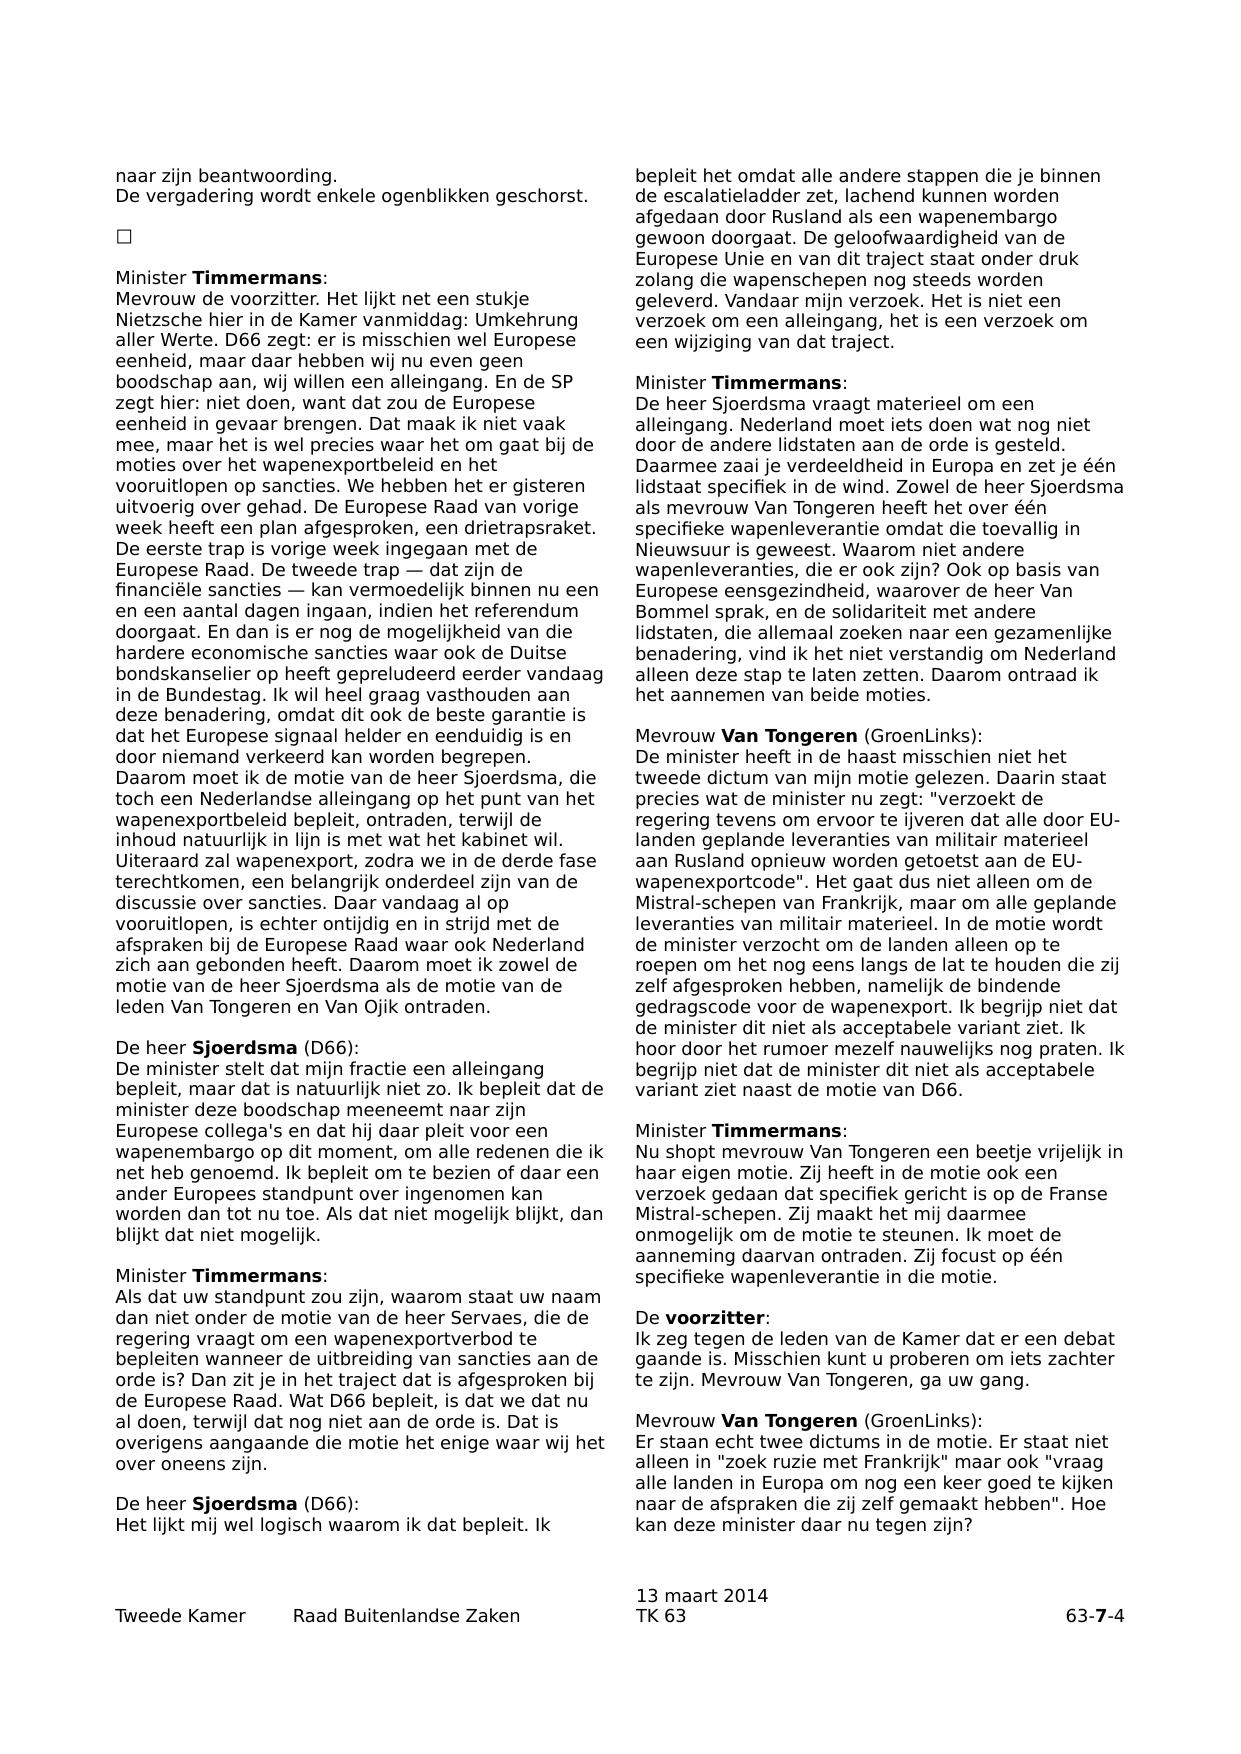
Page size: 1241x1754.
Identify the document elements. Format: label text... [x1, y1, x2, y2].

text De heer Sjoerdsma (D66): [115, 1494, 605, 1515]
text Minister Timmermans: [635, 1121, 1125, 1142]
text Ik zeg tegen de leden van de Kamer dat er een debat gaande is. Misschien kunt u proberen om iets zachter te zijn. Mevrouw Van Tongeren, ga uw gang. [635, 1328, 1125, 1391]
text De heer Sjoerdsma vraagt materieel om een alleingang. Nederland moet iets doen wat nog niet door de andere lidstaten aan de orde is gesteld. Daarmee zaai je verdeeldheid in Europa en zet je één lidstaat specifiek in de wind. Zowel de heer Sjoerdsma als mevrouw Van Tongeren heeft het over één specifieke wapenleverantie omdat die toevallig in Nieuwsuur is geweest. Waarom niet andere wapenleveranties, die er ook zijn? Ook op basis van Europese eensgezindheid, waarover de heer Van Bommel sprak, en de solidariteit met andere lidstaten, die allemaal zoeken naar een gezamenlijke benadering, vind ik het niet verstandig om Nederland alleen deze stap te laten zetten. Daarom ontraad ik het aannemen van beide moties. [635, 393, 1125, 706]
text Het lijkt mij wel logisch waarom ik dat bepleit. Ik [115, 1515, 605, 1536]
text De heer Sjoerdsma (D66): [115, 1038, 605, 1058]
text Er staan echt twee dictums in de motie. Er staat niet alleen in "zoek ruzie met Frankrijk" maar ook "vraag alle landen in Europa om nog een keer goed te kijken naar de afspraken die zij zelf gemaakt hebben". Hoe kan deze minister daar nu tegen zijn? [635, 1431, 1125, 1536]
text Mevrouw de voorzitter. Het lijkt net een stukje Nietzsche hier in de Kamer vanmiddag: Umkehrung aller Werte. D66 zegt: er is misschien wel Europese eenheid, maar daar hebben wij nu even geen boodschap aan, wij willen een alleingang. En de SP zegt hier: niet doen, want dat zou de Europese eenheid in gevaar brengen. Dat maak ik niet vaak mee, maar het is wel precies waar het om gaat bij de moties over het wapenexportbeleid en het vooruitlopen op sancties. We hebben het er gisteren uitvoerig over gehad. De Europese Raad van vorige week heeft een plan afgesproken, een drietrapsraket. De eerste trap is vorige week ingegaan met de Europese Raad. De tweede trap — dat zijn de financiële sancties — kan vermoedelijk binnen nu een en een aantal dagen ingaan, indien het referendum doorgaat. En dan is er nog de mogelijkheid van die hardere economische sancties waar ook de Duitse bondskanselier op heeft gepreludeerd eerder vandaag in de Bundestag. Ik wil heel graag vasthouden aan deze benadering, omdat dit ook de beste garantie is dat het Europese signaal helder en eenduidig is en door niemand verkeerd kan worden begrepen. Daarom moet ik de motie van de heer Sjoerdsma, die toch een Nederlandse alleingang op het punt van het wapenexportbeleid bepleit, ontraden, terwijl de inhoud natuurlijk in lijn is met wat het kabinet wil. Uiteraard zal wapenexport, zodra we in de derde fase terechtkomen, een belangrijk onderdeel zijn van de discussie over sancties. Daar vandaag al op vooruitlopen, is echter ontijdig en in strijd met de afspraken bij de Europese Raad waar ook Nederland zich aan gebonden heeft. Daarom moet ik zowel de motie van de heer Sjoerdsma als de motie van de leden Van Tongeren en Van Ojik ontraden. [115, 288, 605, 1018]
text naar zijn beantwoording. [115, 165, 605, 186]
text ⬜ [115, 227, 605, 248]
text De voorzitter: [635, 1307, 1125, 1328]
text Als dat uw standpunt zou zijn, waarom staat uw naam dan niet onder de motie van de heer Servaes, die de regering vraagt om een wapenexportverbod te bepleiten wanneer de uitbreiding van sancties aan de orde is? Dan zit je in het traject dat is afgesproken bij de Europese Raad. Wat D66 bepleit, is dat we dat nu al doen, terwijl dat nog niet aan de orde is. Dat is overigens aangaande die motie het enige waar wij het over oneens zijn. [115, 1287, 605, 1474]
text De minister heeft in de haast misschien niet het tweede dictum van mijn motie gelezen. Daarin staat precies wat de minister nu zegt: "verzoekt de regering tevens om ervoor te ijveren dat alle door EU-landen geplande leveranties van militair materieel aan Rusland opnieuw worden getoetst aan de EU-wapenexportcode". Het gaat dus niet alleen om de Mistral-schepen van Frankrijk, maar om alle geplande leveranties van militair materieel. In de motie wordt de minister verzocht om de landen alleen op te roepen om het nog eens langs de lat te houden die zij zelf afgesproken hebben, namelijk de bindende gedragscode voor de wapenexport. Ik begrijp niet dat de minister dit niet als acceptabele variant ziet. Ik hoor door het rumoer mezelf nauwelijks nog praten. Ik begrijp niet dat de minister dit niet als acceptabele variant ziet naast de motie van D66. [635, 747, 1125, 1101]
text Minister Timmermans: [635, 373, 1125, 393]
text Mevrouw Van Tongeren (GroenLinks): [635, 1411, 1125, 1431]
text De vergadering wordt enkele ogenblikken geschorst. [115, 186, 605, 207]
text Minister Timmermans: [115, 1266, 605, 1287]
text Mevrouw Van Tongeren (GroenLinks): [635, 726, 1125, 747]
text De minister stelt dat mijn fractie een alleingang bepleit, maar dat is natuurlijk niet zo. Ik bepleit dat de minister deze boodschap meeneemt naar zijn Europese collega's en dat hij daar pleit voor een wapenembargo op dit moment, om alle redenen die ik net heb genoemd. Ik bepleit om te bezien of daar een ander Europees standpunt over ingenomen kan worden dan tot nu toe. Als dat niet mogelijk blijkt, dan blijkt dat niet mogelijk. [115, 1058, 605, 1246]
text bepleit het omdat alle andere stappen die je binnen de escalatieladder zet, lachend kunnen worden afgedaan door Rusland als een wapenembargo gewoon doorgaat. De geloofwaardigheid van de Europese Unie en van dit traject staat onder druk zolang die wapenschepen nog steeds worden geleverd. Vandaar mijn verzoek. Het is niet een verzoek om een alleingang, het is een verzoek om een wijziging van dat traject. [635, 165, 1125, 353]
text Nu shopt mevrouw Van Tongeren een beetje vrijelijk in haar eigen motie. Zij heeft in de motie ook een verzoek gedaan dat specifiek gericht is op de Franse Mistral-schepen. Zij maakt het mij daarmee onmogelijk om de motie te steunen. Ik moet de aanneming daarvan ontraden. Zij focust op één specifieke wapenleverantie in die motie. [635, 1142, 1125, 1287]
text Minister Timmermans: [115, 268, 605, 288]
